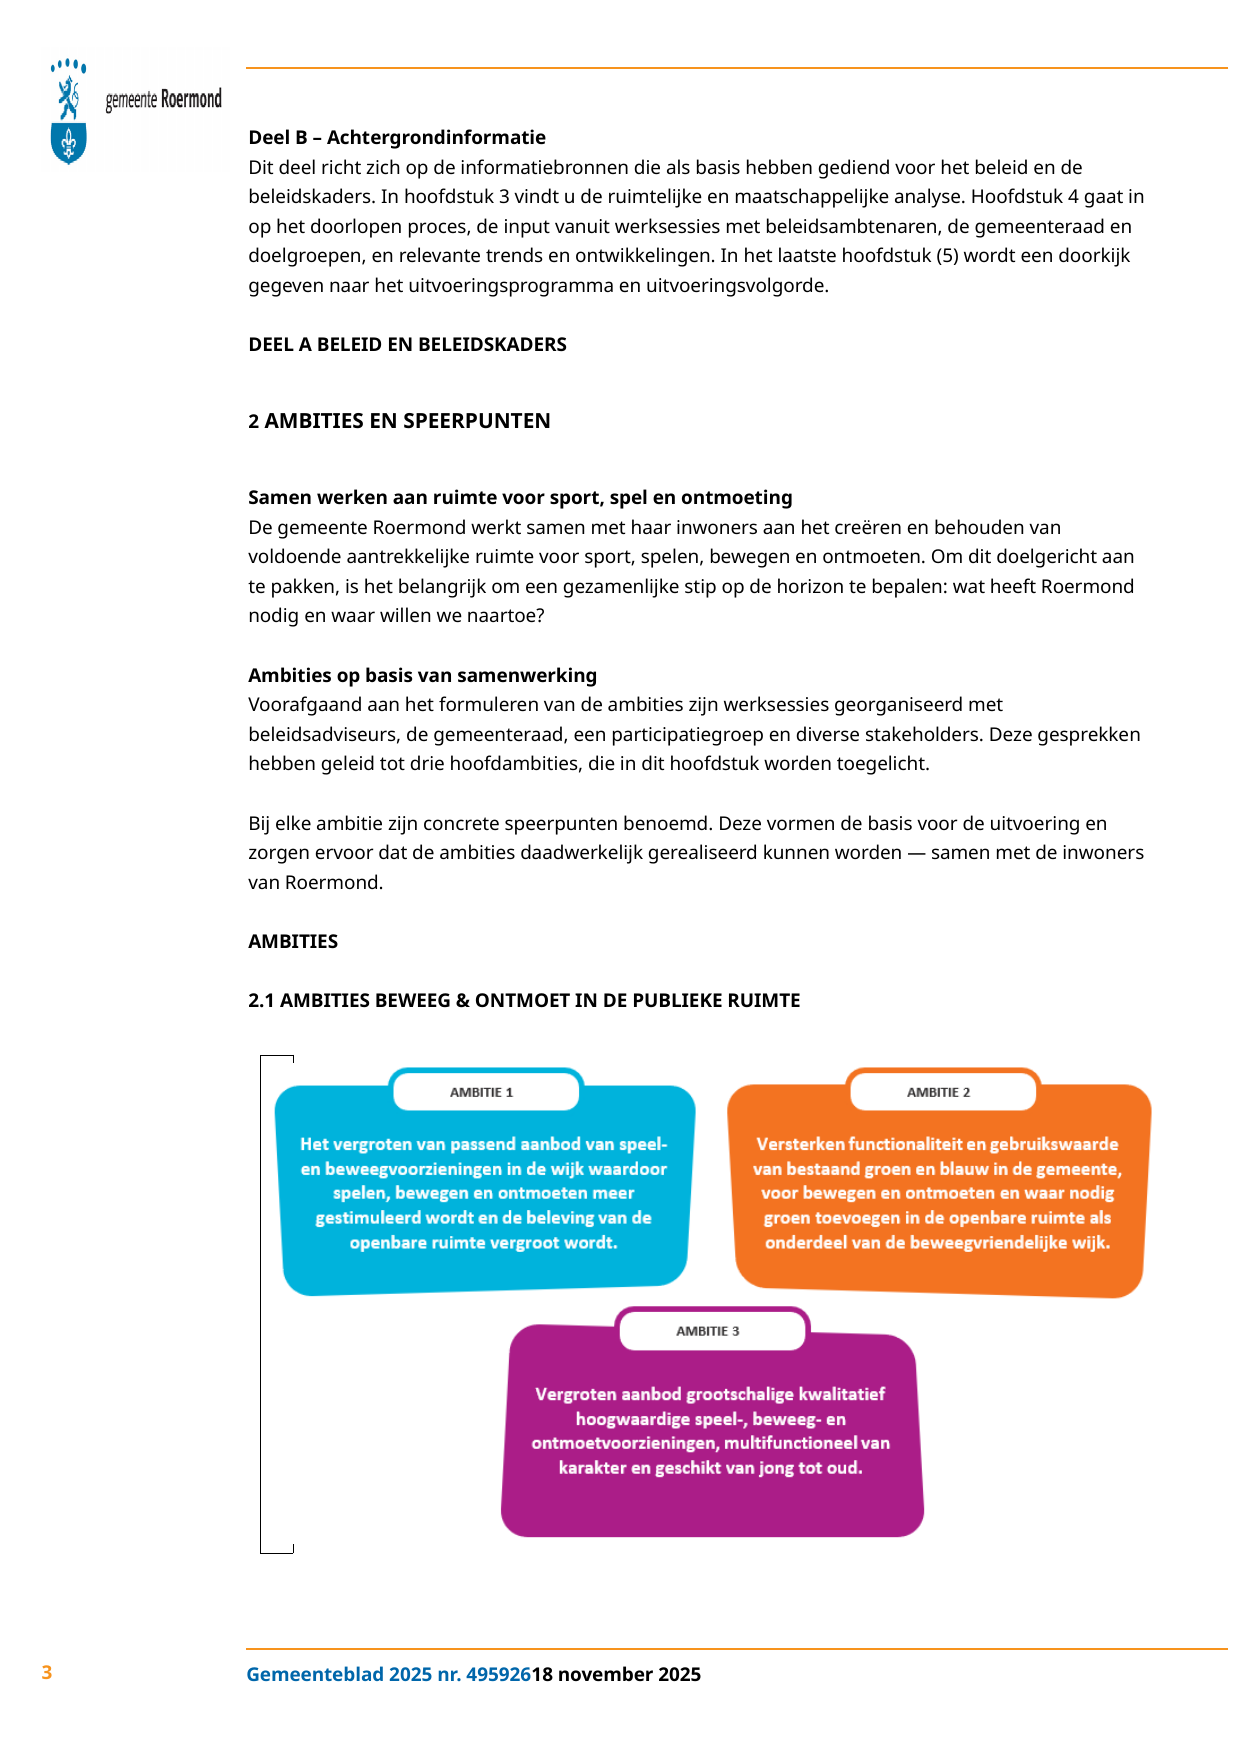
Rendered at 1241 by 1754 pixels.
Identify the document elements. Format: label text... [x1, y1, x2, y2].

picture [268, 1063, 1155, 1544]
text Deel B – Achtergrondinformatie [248, 124, 1152, 150]
text Samen werken aan ruimte voor sport, spel en ontmoeting [248, 484, 1152, 510]
text DEEL A BELEID EN BELEIDSKADERS [248, 331, 1152, 357]
text 2 AMBITIES EN SPEERPUNTEN [248, 407, 1152, 435]
text Bij elke ambitie zijn concrete speerpunten benoemd. Deze vormen de basis voor de uitvoering en zorgen ervoor dat de ambities daadwerkelijk gerealiseerd kunnen worden — samen met de inwoners van Roermond. [248, 810, 1152, 895]
text De gemeente Roermond werkt samen met haar inwoners aan het creëren en behouden van voldoende aantrekkelijke ruimte voor sport, spelen, bewegen en ontmoeten. Om dit doelgericht aan te pakken, is het belangrijk om een gezamenlijke stip op de horizon te bepalen: wat heeft Roermond nodig en waar willen we naartoe? [248, 514, 1152, 628]
picture [41, 47, 231, 172]
text AMBITIES [248, 928, 1152, 954]
text Ambities op basis van samenwerking [248, 662, 1152, 688]
text Voorafgaand aan het formuleren van de ambities zijn werksessies georganiseerd met beleidsadviseurs, de gemeenteraad, een participatiegroep en diverse stakeholders. Deze gesprekken hebben geleid tot drie hoofdambities, die in dit hoofdstuk worden toegelicht. [248, 691, 1152, 776]
text Dit deel richt zich op de informatiebronnen die als basis hebben gediend voor het beleid en de beleidskaders. In hoofdstuk 3 vindt u de ruimtelijke en maatschappelijke analyse. Hoofdstuk 4 gaat in op het doorlopen proces, de input vanuit werksessies met beleidsambtenaren, de gemeenteraad en doelgroepen, en relevante trends en ontwikkelingen. In het laatste hoofdstuk (5) wordt een doorkijk gegeven naar het uitvoeringsprogramma en uitvoeringsvolgorde. [248, 154, 1152, 298]
text 2.1 AMBITIES BEWEEG & ONTMOET IN DE PUBLIEKE RUIMTE [248, 987, 1152, 1013]
